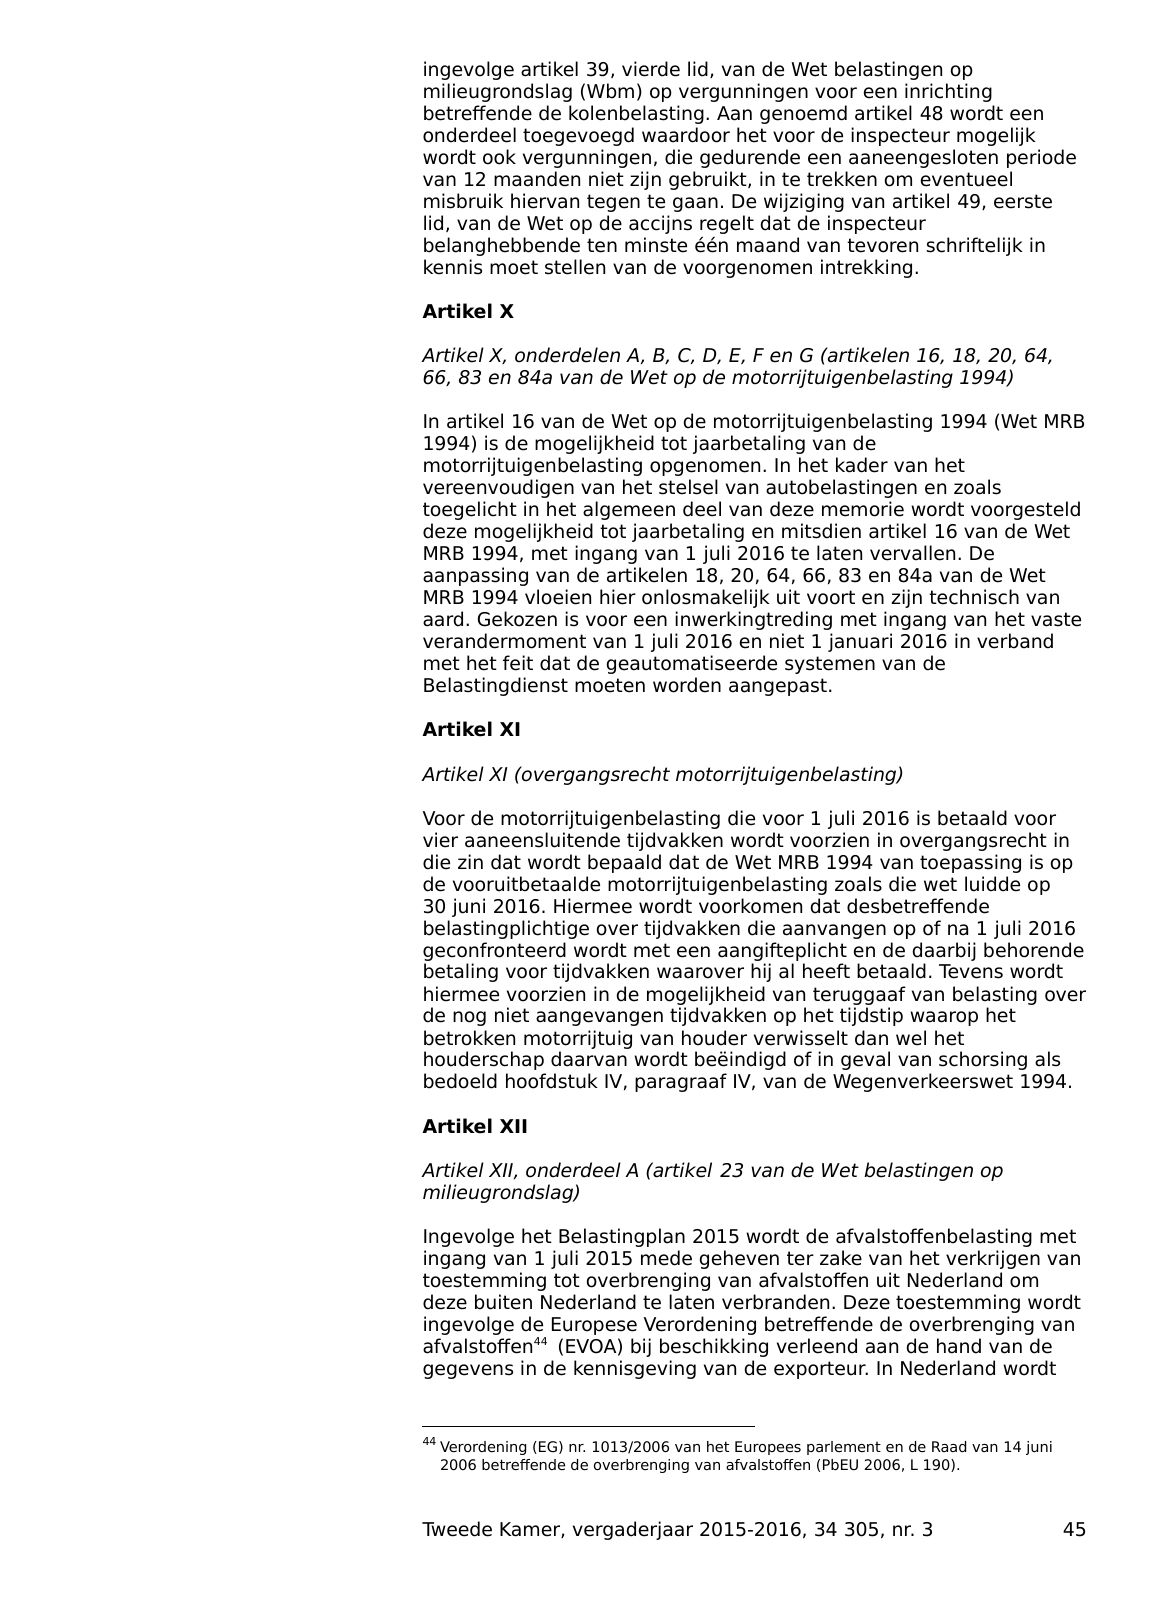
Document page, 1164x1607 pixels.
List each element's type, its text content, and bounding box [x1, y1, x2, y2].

text Verordening (EG) nr. 1013/2006 van het Europees parlement en de Raad van 14 juni 2006 betreffende de overbrenging van afvalstoffen (PbEU 2006, L 190). [422, 1435, 1087, 1474]
subtitle Artikel XII, onderdeel A (artikel 23 van de Wet belastingen op milieugrondslag) [422, 1160, 1087, 1204]
text ingevolge artikel 39, vierde lid, van de Wet belastingen op milieugrondslag (Wbm) op vergunningen voor een inrichting betreffende de kolenbelasting. Aan genoemd artikel 48 wordt een onderdeel toegevoegd waardoor het voor de inspecteur mogelijk wordt ook vergunningen, die gedurende een aaneengesloten periode van 12 maanden niet zijn gebruikt, in te trekken om eventueel misbruik hiervan tegen te gaan. De wijziging van artikel 49, eerste lid, van de Wet op de accijns regelt dat de inspecteur belanghebbende ten minste één maand van tevoren schriftelijk in kennis moet stellen van de voorgenomen intrekking. [422, 59, 1087, 279]
text Ingevolge het Belastingplan 2015 wordt de afvalstoffenbelasting met ingang van 1 juli 2015 mede geheven ter zake van het verkrijgen van toestemming tot overbrenging van afvalstoffen uit Nederland om deze buiten Nederland te laten verbranden. Deze toestemming wordt ingevolge de Europese Verordening betreffende de overbrenging van afvalstoffen (EVOA) bij beschikking verleend aan de hand van de gegevens in de kennisgeving van de exporteur. In Nederland wordt [422, 1226, 1087, 1380]
subtitle Artikel XI (overgangsrecht motorrijtuigenbelasting) [422, 763, 1087, 785]
text In artikel 16 van de Wet op de motorrijtuigenbelasting 1994 (Wet MRB 1994) is de mogelijkheid tot jaarbetaling van de motorrijtuigenbelasting opgenomen. In het kader van het vereenvoudigen van het stelsel van autobelastingen en zoals toegelicht in het algemeen deel van deze memorie wordt voorgesteld deze mogelijkheid tot jaarbetaling en mitsdien artikel 16 van de Wet MRB 1994, met ingang van 1 juli 2016 te laten vervallen. De aanpassing van de artikelen 18, 20, 64, 66, 83 en 84a van de Wet MRB 1994 vloeien hier onlosmakelijk uit voort en zijn technisch van aard. Gekozen is voor een inwerkingtreding met ingang van het vaste verandermoment van 1 juli 2016 en niet 1 januari 2016 in verband met het feit dat de geautomatiseerde systemen van de Belastingdienst moeten worden aangepast. [422, 411, 1087, 697]
subtitle Artikel XII [422, 1116, 1087, 1137]
text Voor de motorrijtuigenbelasting die voor 1 juli 2016 is betaald voor vier aaneensluitende tijdvakken wordt voorzien in overgangsrecht in die zin dat wordt bepaald dat de Wet MRB 1994 van toepassing is op de vooruitbetaalde motorrijtuigenbelasting zoals die wet luidde op 30 juni 2016. Hiermee wordt voorkomen dat desbetreffende belastingplichtige over tijdvakken die aanvangen op of na 1 juli 2016 geconfronteerd wordt met een aangifteplicht en de daarbij behorende betaling voor tijdvakken waarover hij al heeft betaald. Tevens wordt hiermee voorzien in de mogelijkheid van teruggaaf van belasting over de nog niet aangevangen tijdvakken op het tijdstip waarop het betrokken motorrijtuig van houder verwisselt dan wel het houderschap daarvan wordt beëindigd of in geval van schorsing als bedoeld hoofdstuk IV, paragraaf IV, van de Wegenverkeerswet 1994. [422, 808, 1087, 1093]
subtitle Artikel XI [422, 719, 1087, 741]
subtitle Artikel X [422, 301, 1087, 323]
subtitle Artikel X, onderdelen A, B, C, D, E, F en G (artikelen 16, 18, 20, 64, 66, 83 en 84a van de Wet op de motorrijtuigenbelasting 1994) [422, 345, 1087, 389]
